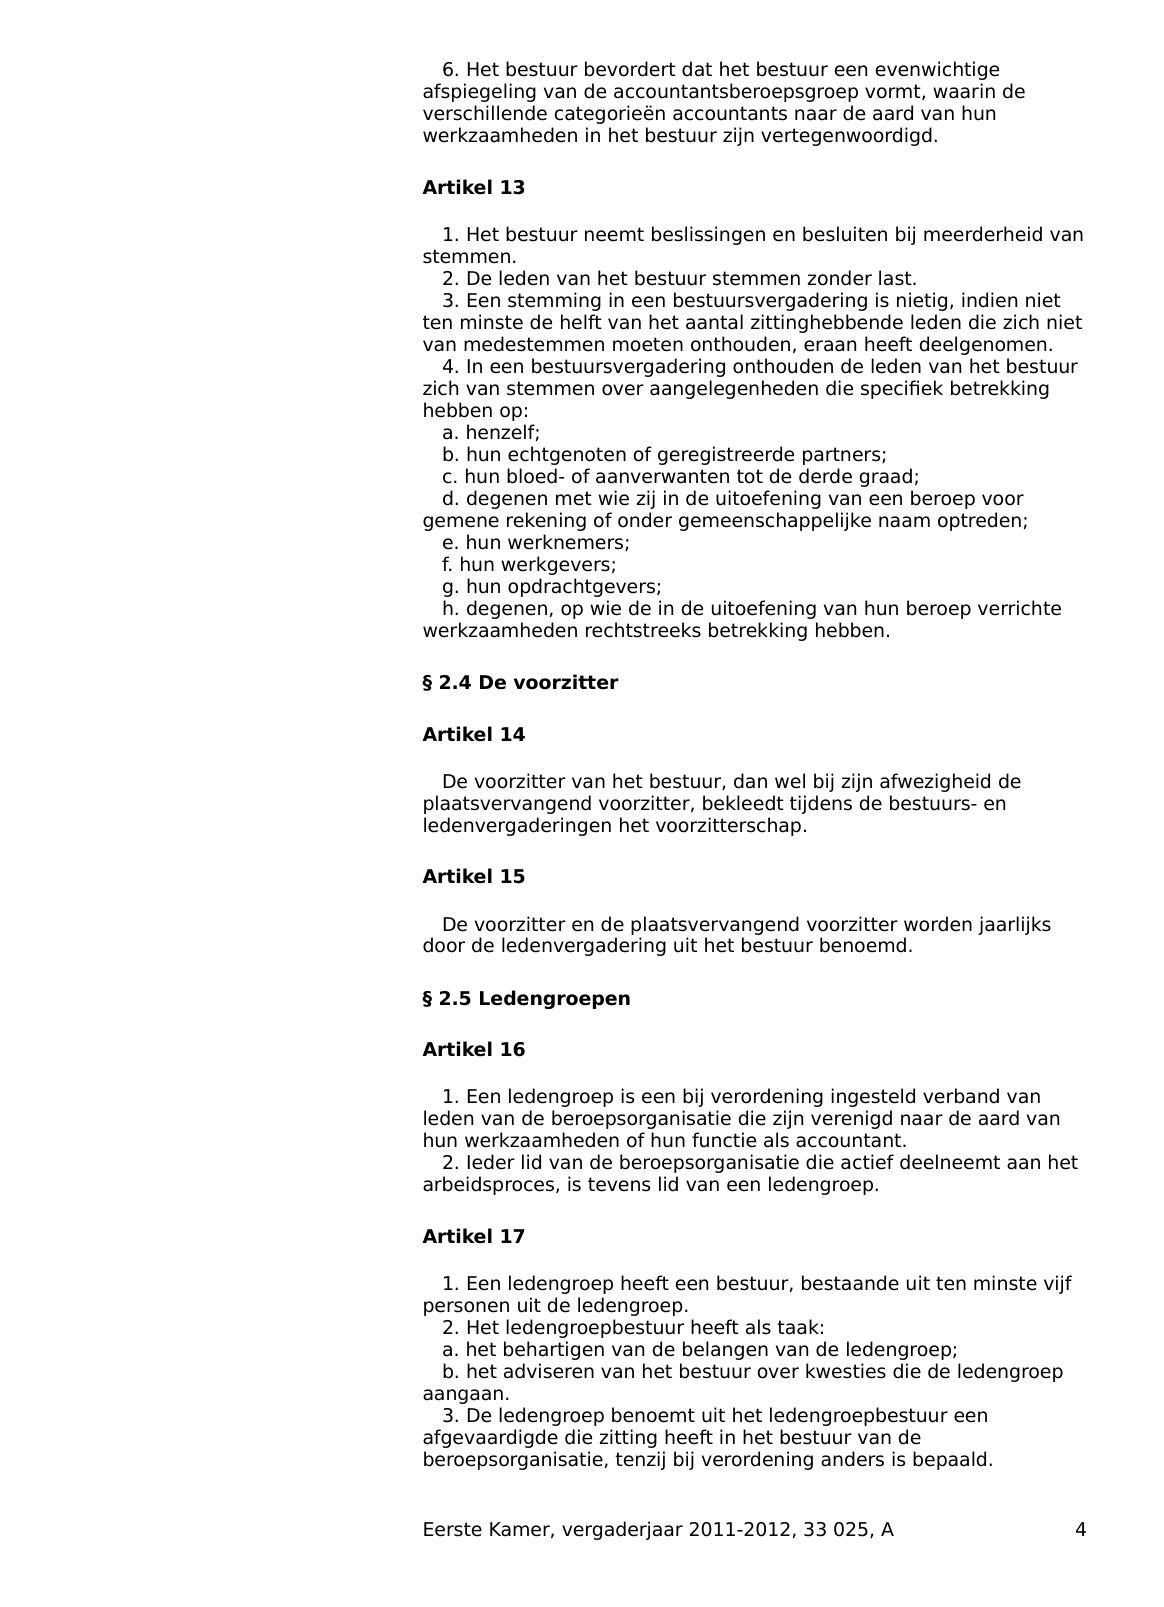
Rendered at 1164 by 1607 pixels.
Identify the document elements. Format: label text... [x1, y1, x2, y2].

text 3. Een stemming in een bestuursvergadering is nietig, indien niet ten minste de helft van het aantal zittinghebbende leden die zich niet van medestemmen moeten onthouden, eraan heeft deelgenomen. [422, 290, 1087, 356]
subtitle Artikel 16 [422, 1039, 1087, 1061]
text De voorzitter van het bestuur, dan wel bij zijn afwezigheid de plaatsvervangend voorzitter, bekleedt tijdens de bestuurs- en ledenvergaderingen het voorzitterschap. [422, 771, 1087, 836]
text De voorzitter en de plaatsvervangend voorzitter worden jaarlijks door de ledenvergadering uit het bestuur benoemd. [422, 913, 1087, 957]
text a. henzelf; [422, 422, 1087, 444]
text 2. Ieder lid van de beroepsorganisatie die actief deelneemt aan het arbeidsproces, is tevens lid van een ledengroep. [422, 1152, 1087, 1196]
subtitle § 2.4 De voorzitter [422, 672, 1087, 693]
subtitle Artikel 13 [422, 177, 1087, 199]
text c. hun bloed- of aanverwanten tot de derde graad; [422, 466, 1087, 488]
text f. hun werkgevers; [422, 554, 1087, 576]
text 1. Het bestuur neemt beslissingen en besluiten bij meerderheid van stemmen. [422, 224, 1087, 268]
subtitle Artikel 14 [422, 723, 1087, 746]
text 6. Het bestuur bevordert dat het bestuur een evenwichtige afspiegeling van de accountantsberoepsgroep vormt, waarin de verschillende categorieën accountants naar de aard van hun werkzaamheden in het bestuur zijn vertegenwoordigd. [422, 59, 1087, 147]
text g. hun opdrachtgevers; [422, 576, 1087, 598]
subtitle § 2.5 Ledengroepen [422, 987, 1087, 1009]
text 2. De leden van het bestuur stemmen zonder last. [422, 268, 1087, 290]
text 2. Het ledengroepbestuur heeft als taak: [422, 1317, 1087, 1339]
subtitle Artikel 15 [422, 866, 1087, 888]
text 3. De ledengroep benoemt uit het ledengroepbestuur een afgevaardigde die zitting heeft in het bestuur van de beroepsorganisatie, tenzij bij verordening anders is bepaald. [422, 1405, 1087, 1471]
text d. degenen met wie zij in de uitoefening van een beroep voor gemene rekening of onder gemeenschappelijke naam optreden; [422, 488, 1087, 532]
text h. degenen, op wie de in de uitoefening van hun beroep verrichte werkzaamheden rechtstreeks betrekking hebben. [422, 598, 1087, 642]
text 1. Een ledengroep heeft een bestuur, bestaande uit ten minste vijf personen uit de ledengroep. [422, 1273, 1087, 1317]
text b. hun echtgenoten of geregistreerde partners; [422, 444, 1087, 466]
text a. het behartigen van de belangen van de ledengroep; [422, 1339, 1087, 1361]
text b. het adviseren van het bestuur over kwesties die de ledengroep aangaan. [422, 1361, 1087, 1405]
text 1. Een ledengroep is een bij verordening ingesteld verband van leden van de beroepsorganisatie die zijn verenigd naar de aard van hun werkzaamheden of hun functie als accountant. [422, 1086, 1087, 1152]
text 4. In een bestuursvergadering onthouden de leden van het bestuur zich van stemmen over aangelegenheden die specifiek betrekking hebben op: [422, 356, 1087, 422]
subtitle Artikel 17 [422, 1226, 1087, 1248]
text e. hun werknemers; [422, 532, 1087, 554]
